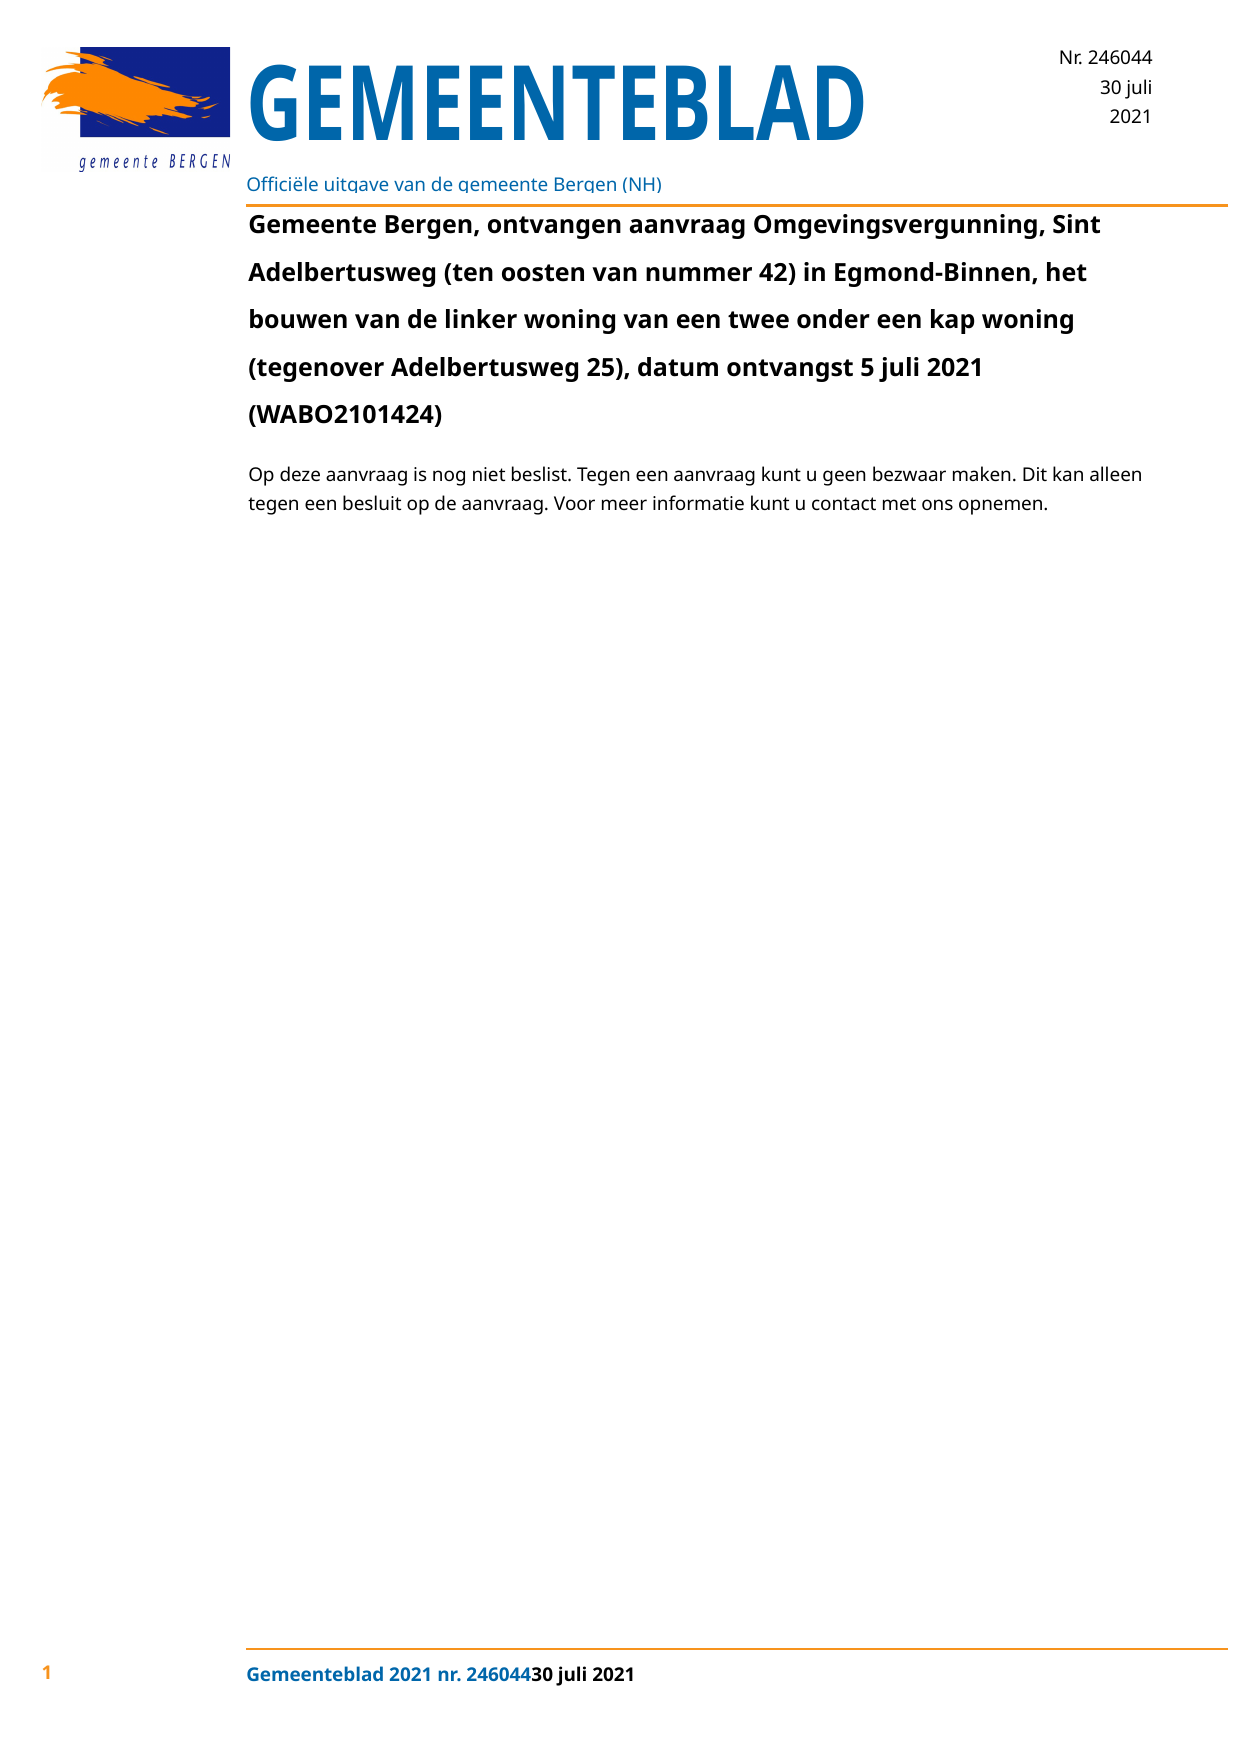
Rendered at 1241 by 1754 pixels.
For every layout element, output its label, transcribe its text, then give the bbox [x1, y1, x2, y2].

text Gemeente Bergen, ontvangen aanvraag Omgevingsvergunning, Sint Adelbertusweg (ten oosten van nummer 42) in Egmond-Binnen, het bouwen van de linker woning van een twee onder een kap woning (tegenover Adelbertusweg 25), datum ontvangst 5 juli 2021 (WABO2101424) [248, 207, 1152, 431]
picture [41, 47, 231, 172]
text Op deze aanvraag is nog niet beslist. Tegen een aanvraag kunt u geen bezwaar maken. Dit kan alleen tegen een besluit op de aanvraag. Voor meer informatie kunt u contact met ons opnemen. [248, 461, 1152, 516]
